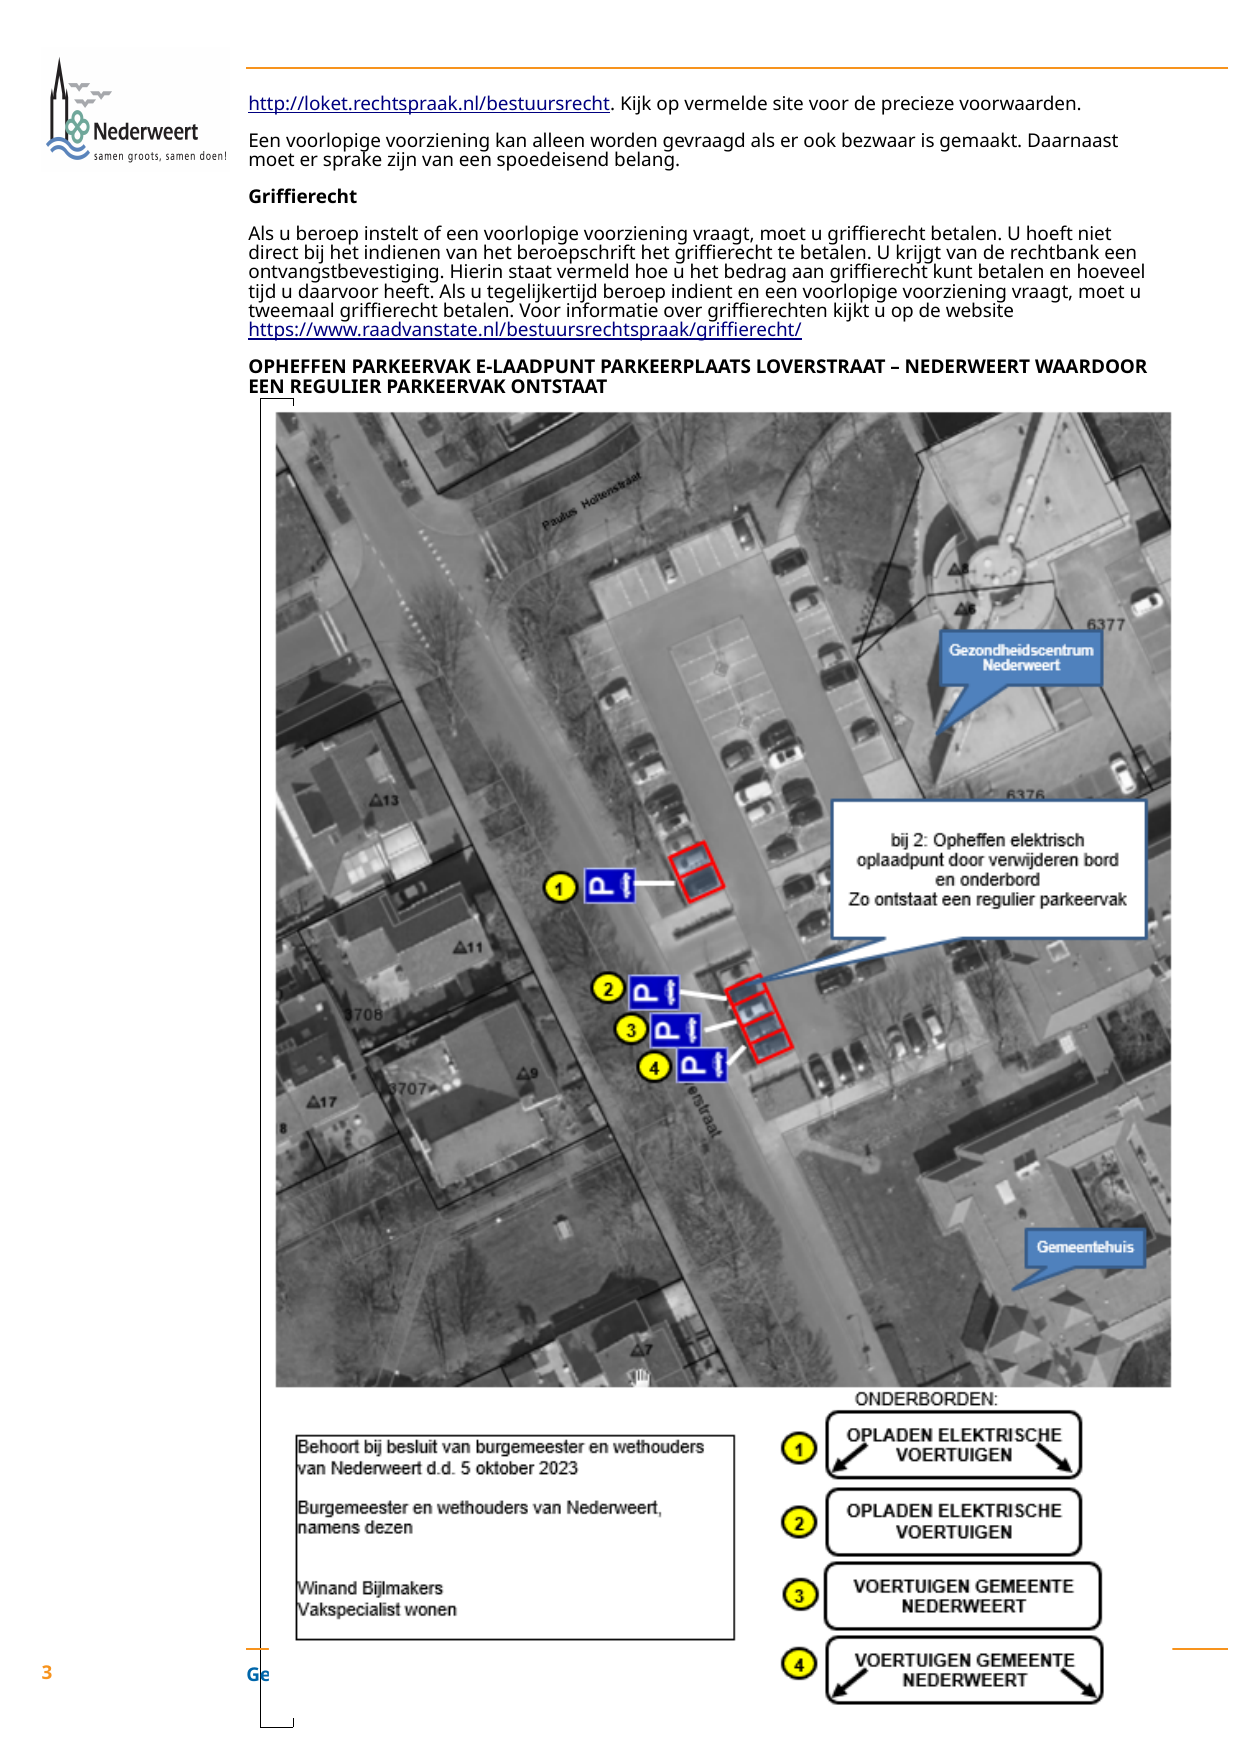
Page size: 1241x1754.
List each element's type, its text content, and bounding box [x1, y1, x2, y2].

text OPHEFFEN PARKEERVAK E-LAADPUNT PARKEERPLAATS LOVERSTRAAT – NEDERWEERT WAARDOOR EEN REGULIER PARKEERVAK ONTSTAAT [248, 358, 1152, 397]
text Griffierecht [248, 188, 1152, 207]
picture [41, 47, 231, 172]
text Als u beroep instelt of een voorlopige voorziening vraagt, moet u griffierecht betalen. U hoeft niet direct bij het indienen van het beroepschrift het griffierecht te betalen. U krijgt van de rechtbank een ontvangstbevestiging. Hierin staat vermeld hoe u het bedrag aan griffierecht kunt betalen en hoeveel tijd u daarvoor heeft. Als u tegelijkertijd beroep indient en een voorlopige voorziening vraagt, moet u tweemaal griffierecht betalen. Voor informatie over griffierechten kijkt u op de website https://www.raadvanstate.nl/bestuursrechtspraak/griffierecht/ [248, 225, 1152, 341]
text http://loket.rechtspraak.nl/bestuursrecht. Kijk op vermelde site voor de precieze voorwaarden. [248, 95, 1152, 114]
text Een voorlopige voorziening kan alleen worden gevraagd als er ook bezwaar is gemaakt. Daarnaast moet er sprake zijn van een spoedeisend belang. [248, 132, 1152, 170]
picture [268, 406, 1173, 1718]
